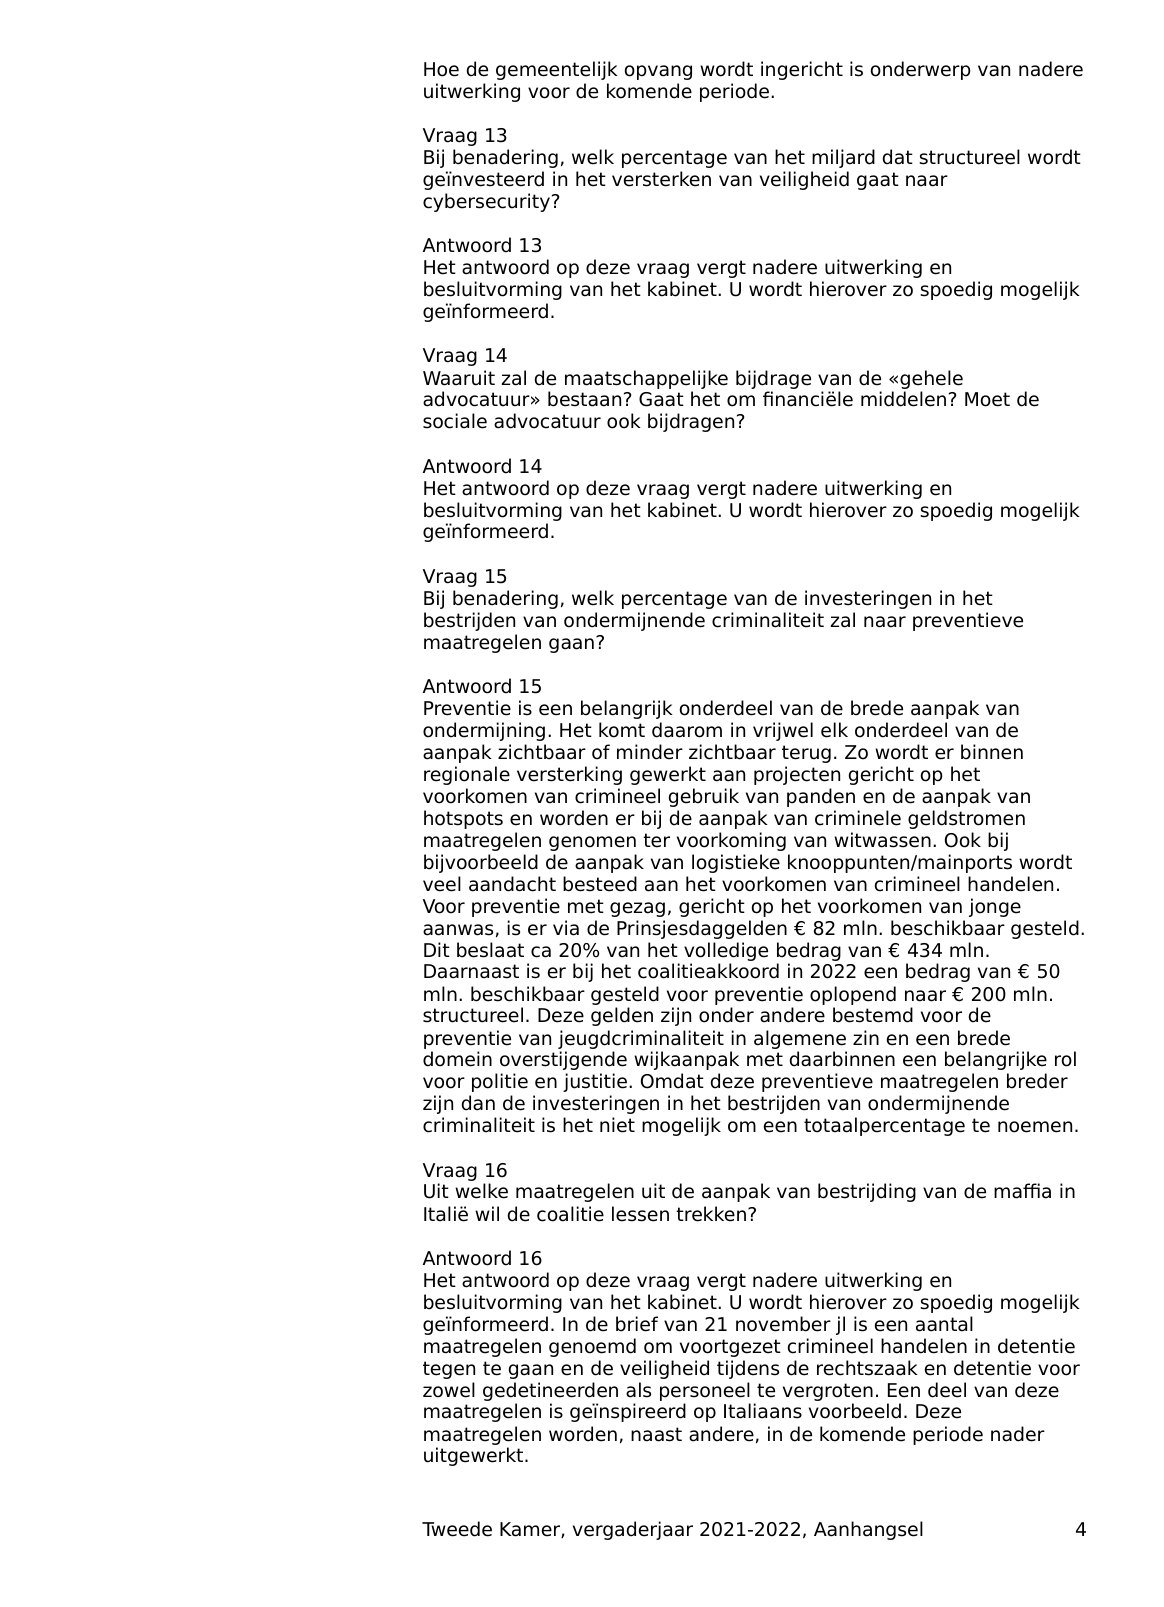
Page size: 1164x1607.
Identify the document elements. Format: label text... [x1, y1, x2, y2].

text Bij benadering, welk percentage van het miljard dat structureel wordt geïnvesteerd in het versterken van veiligheid gaat naar cybersecurity? [422, 147, 1087, 213]
text Bij benadering, welk percentage van de investeringen in het bestrijden van ondermijnende criminaliteit zal naar preventieve maatregelen gaan? [422, 588, 1087, 653]
text Daarnaast is er bij het coalitieakkoord in 2022 een bedrag van € 50 mln. beschikbaar gesteld voor preventie oplopend naar € 200 mln. structureel. Deze gelden zijn onder andere bestemd voor de preventie van jeugdcriminaliteit in algemene zin en een brede domein overstijgende wijkaanpak met daarbinnen een belangrijke rol voor politie en justitie. Omdat deze preventieve maatregelen breder zijn dan de investeringen in het bestrijden van ondermijnende criminaliteit is het niet mogelijk om een totaalpercentage te noemen. [422, 961, 1087, 1137]
text Vraag 13 [422, 125, 1087, 147]
text Hoe de gemeentelijk opvang wordt ingericht is onderwerp van nadere uitwerking voor de komende periode. [422, 59, 1087, 103]
text Uit welke maatregelen uit de aanpak van bestrijding van de maffia in Italië wil de coalitie lessen trekken? [422, 1181, 1087, 1225]
text Vraag 14 [422, 345, 1087, 367]
text Waaruit zal de maatschappelijke bijdrage van de «gehele advocatuur» bestaan? Gaat het om financiële middelen? Moet de sociale advocatuur ook bijdragen? [422, 367, 1087, 433]
text Preventie is een belangrijk onderdeel van de brede aanpak van ondermijning. Het komt daarom in vrijwel elk onderdeel van de aanpak zichtbaar of minder zichtbaar terug. Zo wordt er binnen regionale versterking gewerkt aan projecten gericht op het voorkomen van crimineel gebruik van panden en de aanpak van hotspots en worden er bij de aanpak van criminele geldstromen maatregelen genomen ter voorkoming van witwassen. Ook bij bijvoorbeeld de aanpak van logistieke knooppunten/mainports wordt veel aandacht besteed aan het voorkomen van crimineel handelen. Voor preventie met gezag, gericht op het voorkomen van jonge aanwas, is er via de Prinsjesdaggelden € 82 mln. beschikbaar gesteld. Dit beslaat ca 20% van het volledige bedrag van € 434 mln. [422, 698, 1087, 961]
text Het antwoord op deze vraag vergt nadere uitwerking en besluitvorming van het kabinet. U wordt hierover zo spoedig mogelijk geïnformeerd. [422, 477, 1087, 543]
text Antwoord 16 [422, 1248, 1087, 1269]
text Vraag 15 [422, 566, 1087, 588]
text Vraag 16 [422, 1159, 1087, 1181]
text Antwoord 14 [422, 456, 1087, 477]
text Antwoord 15 [422, 676, 1087, 698]
text Het antwoord op deze vraag vergt nadere uitwerking en besluitvorming van het kabinet. U wordt hierover zo spoedig mogelijk geïnformeerd. In de brief van 21 november jl is een aantal maatregelen genoemd om voortgezet crimineel handelen in detentie tegen te gaan en de veiligheid tijdens de rechtszaak en detentie voor zowel gedetineerden als personeel te vergroten. Een deel van deze maatregelen is geïnspireerd op Italiaans voorbeeld. Deze maatregelen worden, naast andere, in de komende periode nader uitgewerkt. [422, 1269, 1087, 1467]
text Het antwoord op deze vraag vergt nadere uitwerking en besluitvorming van het kabinet. U wordt hierover zo spoedig mogelijk geïnformeerd. [422, 257, 1087, 323]
text Antwoord 13 [422, 235, 1087, 257]
